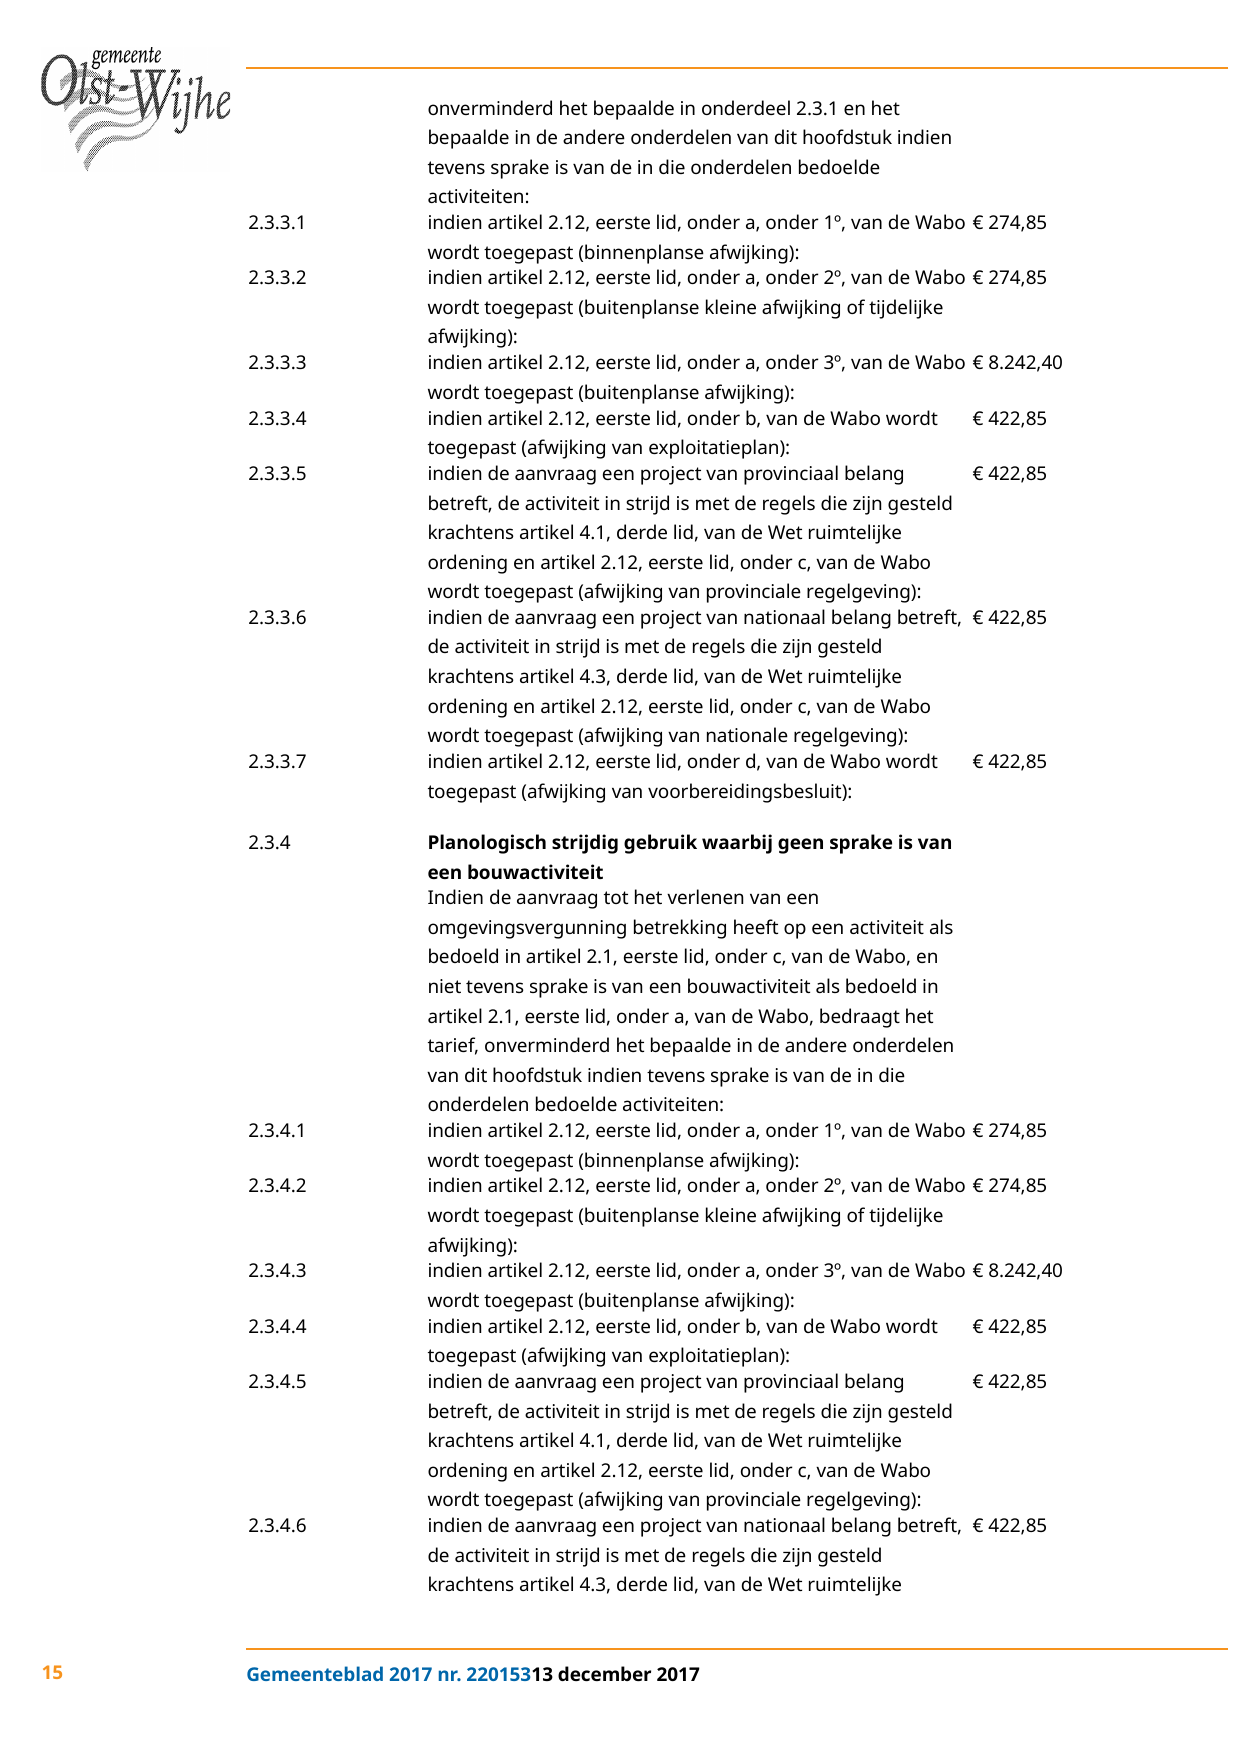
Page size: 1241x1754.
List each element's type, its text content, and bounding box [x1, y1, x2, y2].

picture [41, 47, 231, 172]
table_cell 2.3.3.7 [248, 748, 427, 803]
table_cell [973, 885, 1152, 1117]
table_cell indien de aanvraag een project van provinciaal belang betreft, de activiteit in strijd is met de regels die zijn gesteld krachtens artikel 4.1, derde lid, van de Wet ruimtelijke ordening en artikel 2.12, eerste lid, onder c, van de Wabo wordt toegepast (afwijking van provinciale regelgeving): [427, 460, 972, 604]
table_cell [248, 885, 427, 1117]
table_cell € 8.242,40 [973, 1258, 1152, 1313]
table_cell 2.3.4 [248, 829, 427, 884]
table_cell € 274,85 [973, 209, 1152, 264]
table_cell 2.3.4.2 [248, 1173, 427, 1258]
table_cell indien artikel 2.12, eerste lid, onder a, onder 1º, van de Wabo wordt toegepast (binnenplanse afwijking): [427, 209, 972, 264]
table_cell indien artikel 2.12, eerste lid, onder a, onder 3º, van de Wabo wordt toegepast (buitenplanse afwijking): [427, 1258, 972, 1313]
table_cell Planologisch strijdig gebruik waarbij geen sprake is van een bouwactiviteit [427, 829, 972, 884]
table_cell € 422,85 [973, 748, 1152, 803]
table_cell Indien de aanvraag tot het verlenen van een omgevingsvergunning betrekking heeft op een activiteit als bedoeld in artikel 2.1, eerste lid, onder c, van de Wabo, en niet tevens sprake is van een bouwactiviteit als bedoeld in artikel 2.1, eerste lid, onder a, van de Wabo, bedraagt het tarief, onverminderd het bepaalde in de andere onderdelen van dit hoofdstuk indien tevens sprake is van de in die onderdelen bedoelde activiteiten: [427, 885, 972, 1117]
table_cell indien artikel 2.12, eerste lid, onder a, onder 2º, van de Wabo wordt toegepast (buitenplanse kleine afwijking of tijdelijke afwijking): [427, 265, 972, 349]
table_cell 2.3.4.6 [248, 1512, 427, 1597]
table_cell € 422,85 [973, 460, 1152, 604]
table_cell [248, 804, 427, 829]
table_cell 2.3.3.3 [248, 350, 427, 405]
table_cell € 422,85 [973, 1368, 1152, 1512]
table_cell onverminderd het bepaalde in onderdeel 2.3.1 en het bepaalde in de andere onderdelen van dit hoofdstuk indien tevens sprake is van de in die onderdelen bedoelde activiteiten: [427, 95, 972, 209]
table_cell 2.3.4.5 [248, 1368, 427, 1512]
table_cell indien artikel 2.12, eerste lid, onder a, onder 1º, van de Wabo wordt toegepast (binnenplanse afwijking): [427, 1118, 972, 1173]
table_cell [427, 804, 972, 829]
table_cell € 274,85 [973, 1173, 1152, 1258]
table_cell indien artikel 2.12, eerste lid, onder b, van de Wabo wordt toegepast (afwijking van exploitatieplan): [427, 1313, 972, 1368]
table_cell 2.3.4.3 [248, 1258, 427, 1313]
table_cell 2.3.4.1 [248, 1118, 427, 1173]
table_cell indien artikel 2.12, eerste lid, onder d, van de Wabo wordt toegepast (afwijking van voorbereidingsbesluit): [427, 748, 972, 803]
table_cell € 274,85 [973, 1118, 1152, 1173]
table_cell € 422,85 [973, 1313, 1152, 1368]
table_cell 2.3.3.6 [248, 604, 427, 748]
table_cell 2.3.3.2 [248, 265, 427, 349]
table_cell indien de aanvraag een project van nationaal belang betreft, de activiteit in strijd is met de regels die zijn gesteld krachtens artikel 4.3, derde lid, van de Wet ruimtelijke [427, 1512, 972, 1597]
table_cell 2.3.3.4 [248, 405, 427, 460]
table_cell 2.3.3.5 [248, 460, 427, 604]
table_cell € 274,85 [973, 265, 1152, 349]
table_cell € 422,85 [973, 604, 1152, 748]
table_cell [973, 95, 1152, 209]
table_cell € 422,85 [973, 1512, 1152, 1597]
table_cell 2.3.4.4 [248, 1313, 427, 1368]
table_cell indien de aanvraag een project van provinciaal belang betreft, de activiteit in strijd is met de regels die zijn gesteld krachtens artikel 4.1, derde lid, van de Wet ruimtelijke ordening en artikel 2.12, eerste lid, onder c, van de Wabo wordt toegepast (afwijking van provinciale regelgeving): [427, 1368, 972, 1512]
table_cell [248, 95, 427, 209]
table_cell € 8.242,40 [973, 350, 1152, 405]
table_cell indien de aanvraag een project van nationaal belang betreft, de activiteit in strijd is met de regels die zijn gesteld krachtens artikel 4.3, derde lid, van de Wet ruimtelijke ordening en artikel 2.12, eerste lid, onder c, van de Wabo wordt toegepast (afwijking van nationale regelgeving): [427, 604, 972, 748]
table_cell indien artikel 2.12, eerste lid, onder b, van de Wabo wordt toegepast (afwijking van exploitatieplan): [427, 405, 972, 460]
table_cell indien artikel 2.12, eerste lid, onder a, onder 2º, van de Wabo wordt toegepast (buitenplanse kleine afwijking of tijdelijke afwijking): [427, 1173, 972, 1258]
table_cell [973, 804, 1152, 829]
table_cell € 422,85 [973, 405, 1152, 460]
table_cell 2.3.3.1 [248, 209, 427, 264]
table_cell indien artikel 2.12, eerste lid, onder a, onder 3º, van de Wabo wordt toegepast (buitenplanse afwijking): [427, 350, 972, 405]
table_cell [973, 829, 1152, 884]
